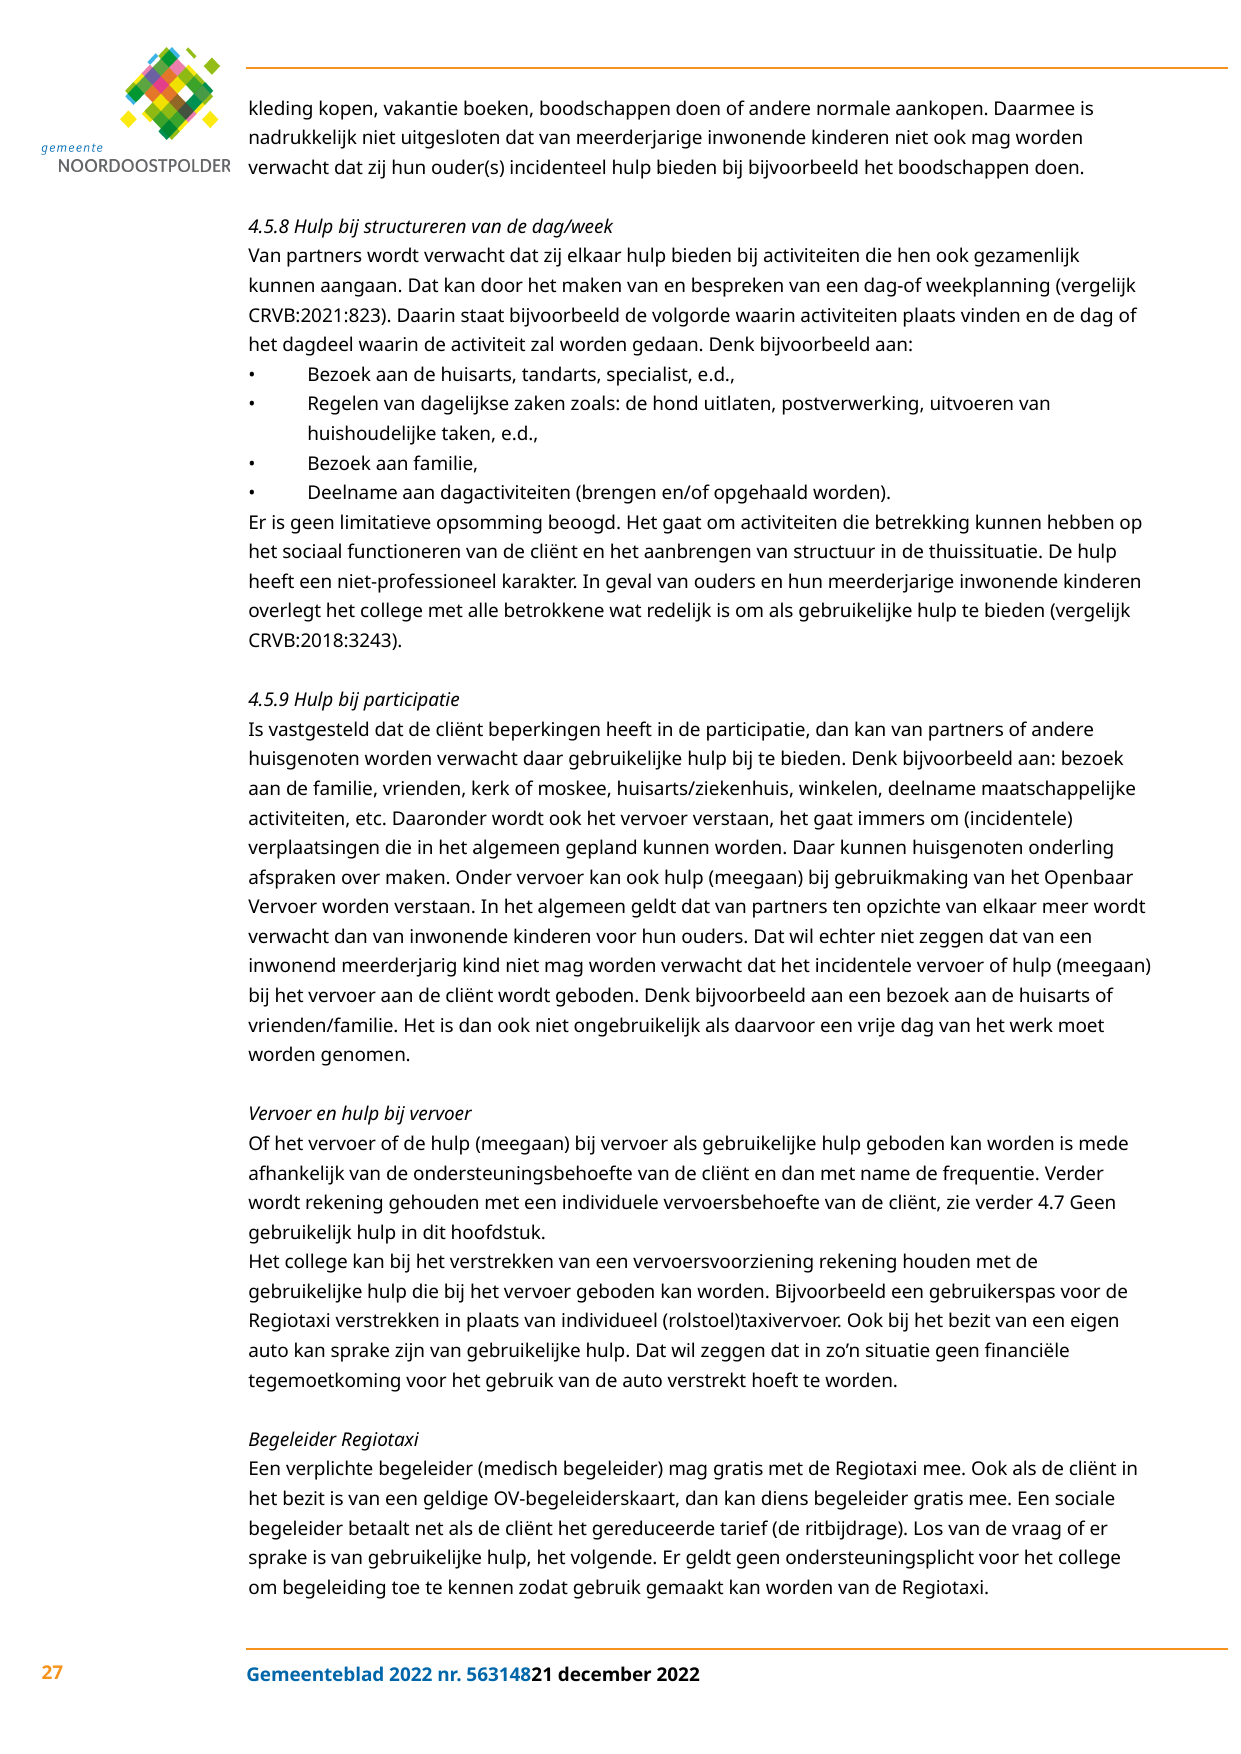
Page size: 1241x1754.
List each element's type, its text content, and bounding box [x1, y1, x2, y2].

list Regelen van dagelijkse zaken zoals: de hond uitlaten, postverwerking, uitvoeren van huishoudelijke taken, e.d., [248, 391, 1152, 446]
list Bezoek aan familie, [248, 450, 1152, 476]
text 4.5.9 Hulp bij participatie [248, 686, 1152, 712]
picture [41, 47, 231, 172]
text Vervoer en hulp bij vervoer [248, 1101, 1152, 1126]
list Deelname aan dagactiviteiten (brengen en/of opgehaald worden). [248, 479, 1152, 505]
text Er is geen limitatieve opsomming beoogd. Het gaat om activiteiten die betrekking kunnen hebben op het sociaal functioneren van de cliënt en het aanbrengen van structuur in de thuissituatie. De hulp heeft een niet-professioneel karakter. In geval van ouders en hun meerderjarige inwonende kinderen overlegt het college met alle betrokkene wat redelijk is om als gebruikelijke hulp te bieden (vergelijk CRVB:2018:3243). [248, 509, 1152, 653]
text 4.5.8 Hulp bij structureren van de dag/week [248, 213, 1152, 239]
text Of het vervoer of de hulp (meegaan) bij vervoer als gebruikelijke hulp geboden kan worden is mede afhankelijk van de ondersteuningsbehoefte van de cliënt en dan met name de frequentie. Verder wordt rekening gehouden met een individuele vervoersbehoefte van de cliënt, zie verder 4.7 Geen gebruikelijk hulp in dit hoofdstuk. [248, 1130, 1152, 1245]
text Het college kan bij het verstrekken van een vervoersvoorziening rekening houden met de gebruikelijke hulp die bij het vervoer geboden kan worden. Bijvoorbeeld een gebruikerspas voor de Regiotaxi verstrekken in plaats van individueel (rolstoel)taxivervoer. Ook bij het bezit van een eigen auto kan sprake zijn van gebruikelijke hulp. Dat wil zeggen dat in zo’n situatie geen financiële tegemoetkoming voor het gebruik van de auto verstrekt hoeft te worden. [248, 1248, 1152, 1393]
text Een verplichte begeleider (medisch begeleider) mag gratis met de Regiotaxi mee. Ook als de cliënt in het bezit is van een geldige OV-begeleiderskaart, dan kan diens begeleider gratis mee. Een sociale begeleider betaalt net als de cliënt het gereduceerde tarief (de ritbijdrage). Los van de vraag of er sprake is van gebruikelijke hulp, het volgende. Er geldt geen ondersteuningsplicht voor het college om begeleiding toe te kennen zodat gebruik gemaakt kan worden van de Regiotaxi. [248, 1456, 1152, 1600]
text kleding kopen, vakantie boeken, boodschappen doen of andere normale aankopen. Daarmee is nadrukkelijk niet uitgesloten dat van meerderjarige inwonende kinderen niet ook mag worden verwacht dat zij hun ouder(s) incidenteel hulp bieden bij bijvoorbeeld het boodschappen doen. [248, 95, 1152, 180]
text Is vastgesteld dat de cliënt beperkingen heeft in de participatie, dan kan van partners of andere huisgenoten worden verwacht daar gebruikelijke hulp bij te bieden. Denk bijvoorbeeld aan: bezoek aan de familie, vrienden, kerk of moskee, huisarts/ziekenhuis, winkelen, deelname maatschappelijke activiteiten, etc. Daaronder wordt ook het vervoer verstaan, het gaat immers om (incidentele) verplaatsingen die in het algemeen gepland kunnen worden. Daar kunnen huisgenoten onderling afspraken over maken. Onder vervoer kan ook hulp (meegaan) bij gebruikmaking van het Openbaar Vervoer worden verstaan. In het algemeen geldt dat van partners ten opzichte van elkaar meer wordt verwacht dan van inwonende kinderen voor hun ouders. Dat wil echter niet zeggen dat van een inwonend meerderjarig kind niet mag worden verwacht dat het incidentele vervoer of hulp (meegaan) bij het vervoer aan de cliënt wordt geboden. Denk bijvoorbeeld aan een bezoek aan de huisarts of vrienden/familie. Het is dan ook niet ongebruikelijk als daarvoor een vrije dag van het werk moet worden genomen. [248, 716, 1152, 1067]
list Bezoek aan de huisarts, tandarts, specialist, e.d., [248, 361, 1152, 387]
text Van partners wordt verwacht dat zij elkaar hulp bieden bij activiteiten die hen ook gezamenlijk kunnen aangaan. Dat kan door het maken van en bespreken van een dag-of weekplanning (vergelijk CRVB:2021:823). Daarin staat bijvoorbeeld de volgorde waarin activiteiten plaats vinden en de dag of het dagdeel waarin de activiteit zal worden gedaan. Denk bijvoorbeeld aan: [248, 243, 1152, 357]
text Begeleider Regiotaxi [248, 1426, 1152, 1452]
